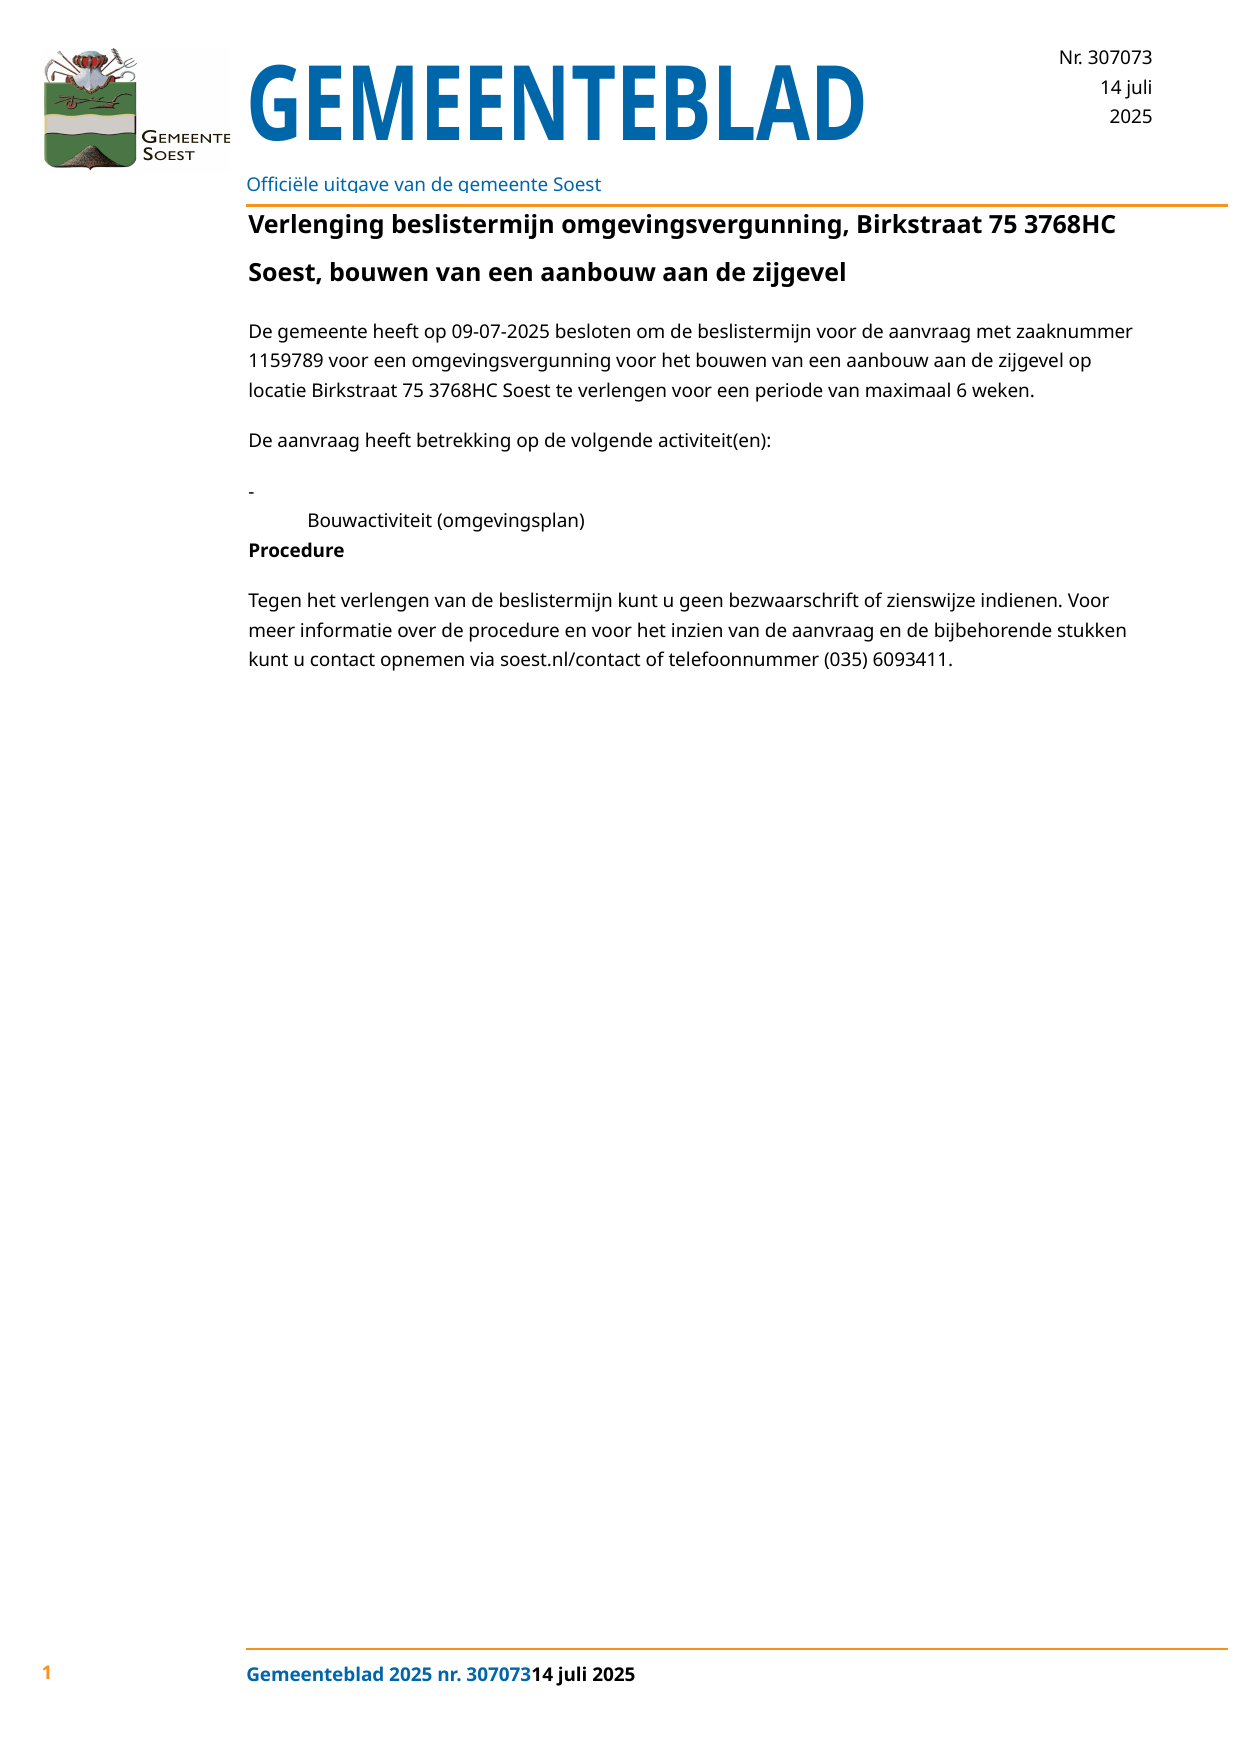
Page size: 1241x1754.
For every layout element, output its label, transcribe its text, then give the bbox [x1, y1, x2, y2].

text Tegen het verlengen van de beslistermijn kunt u geen bezwaarschrift of zienswijze indienen. Voor meer informatie over de procedure en voor het inzien van de aanvraag en de bijbehorende stukken kunt u contact opnemen via soest.nl/contact of telefoonnummer (035) 6093411. [248, 587, 1152, 672]
text De gemeente heeft op 09-07-2025 besloten om de beslistermijn voor de aanvraag met zaaknummer 1159789 voor een omgevingsvergunning voor het bouwen van een aanbouw aan de zijgevel op locatie Birkstraat 75 3768HC Soest te verlengen voor een periode van maximaal 6 weken. [248, 318, 1152, 403]
text Procedure [248, 537, 1152, 563]
text Verlenging beslistermijn omgevingsvergunning, Birkstraat 75 3768HC Soest, bouwen van een aanbouw aan de zijgevel [248, 207, 1152, 288]
text De aanvraag heeft betrekking op de volgende activiteit(en): [248, 427, 1152, 453]
list Bouwactiviteit (omgevingsplan) [248, 507, 1152, 533]
picture [41, 47, 231, 172]
